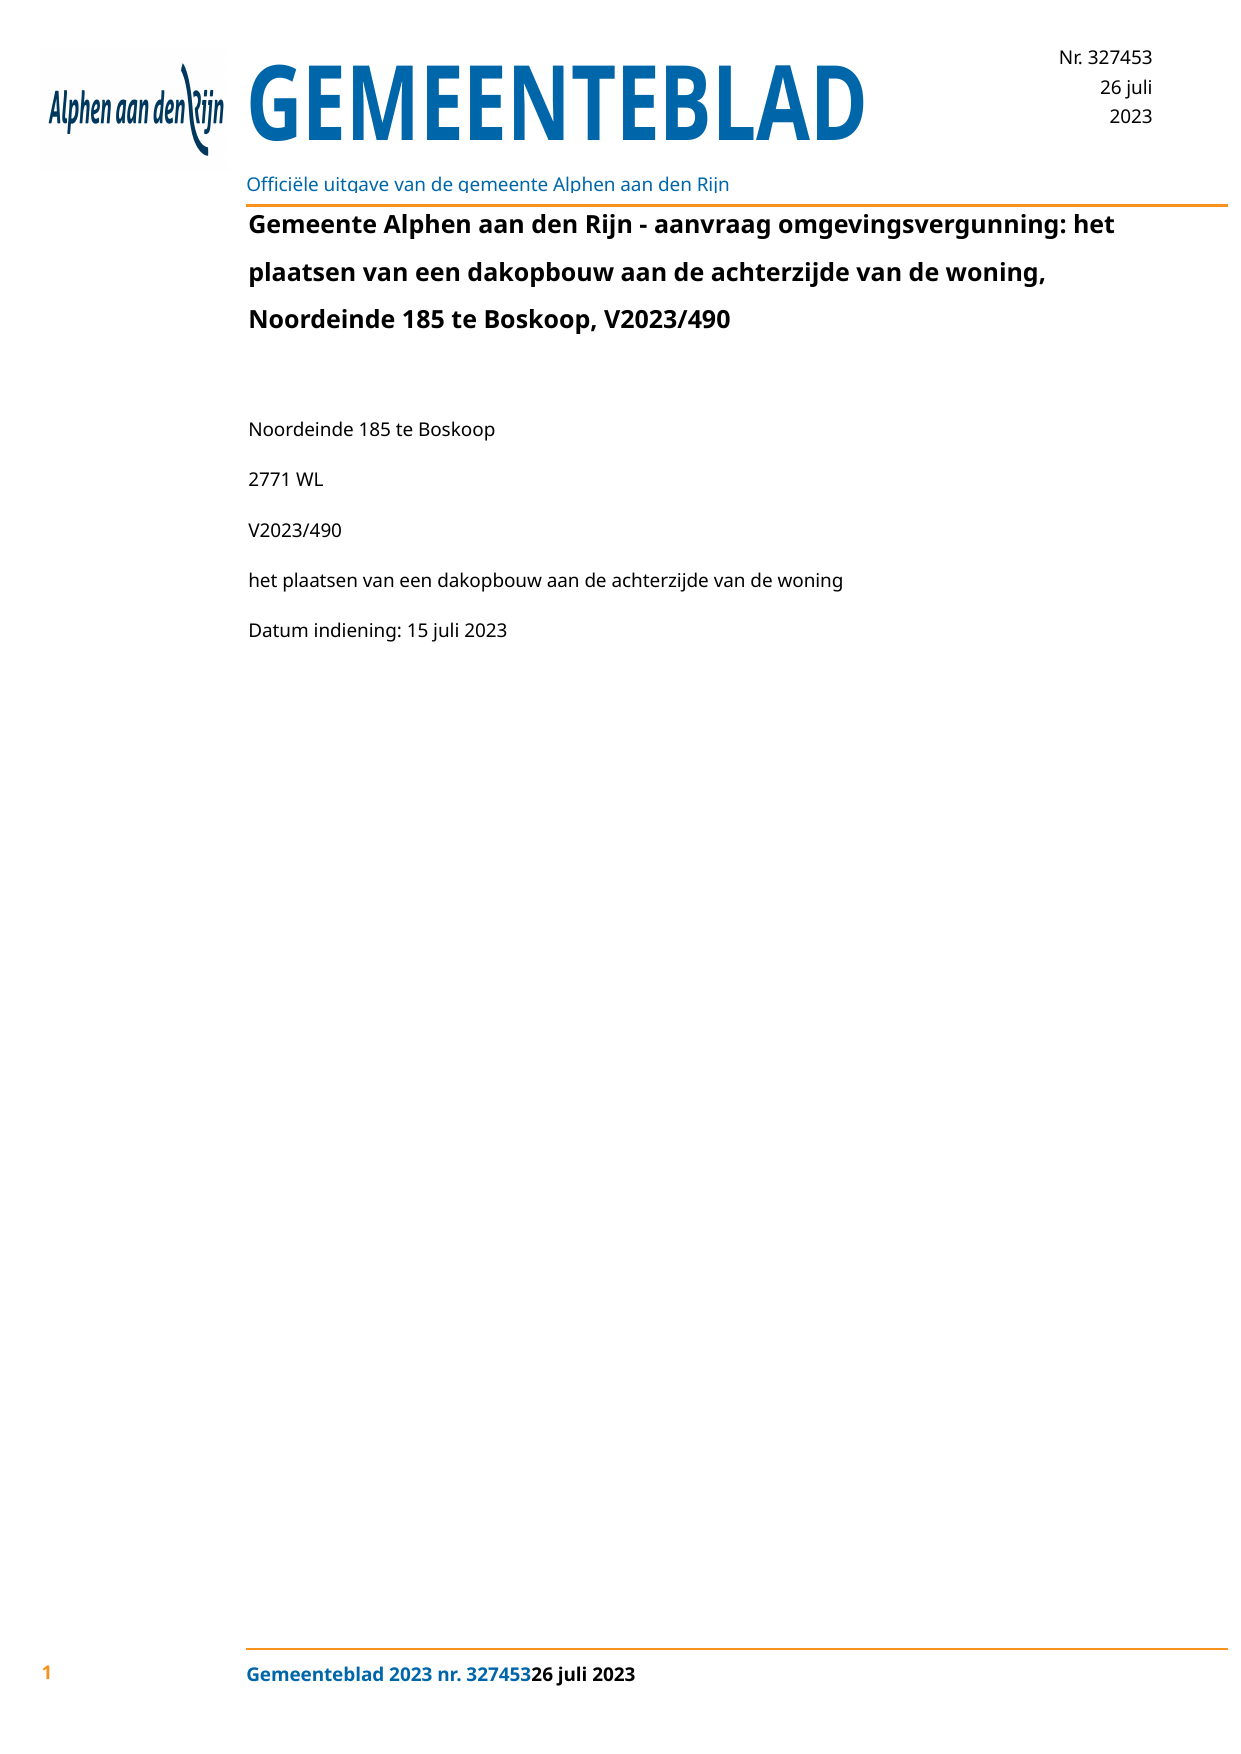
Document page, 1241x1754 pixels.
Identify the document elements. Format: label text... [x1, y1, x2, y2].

picture [41, 47, 231, 172]
text 2771 WL [248, 466, 1152, 492]
text V2023/490 [248, 517, 1152, 542]
text Noordeinde 185 te Boskoop [248, 416, 1152, 442]
text Datum indiening: 15 juli 2023 [248, 618, 1152, 643]
text Gemeente Alphen aan den Rijn - aanvraag omgevingsvergunning: het plaatsen van een dakopbouw aan de achterzijde van de woning, Noordeinde 185 te Boskoop, V2023/490 [248, 207, 1152, 336]
text het plaatsen van een dakopbouw aan de achterzijde van de woning [248, 567, 1152, 593]
